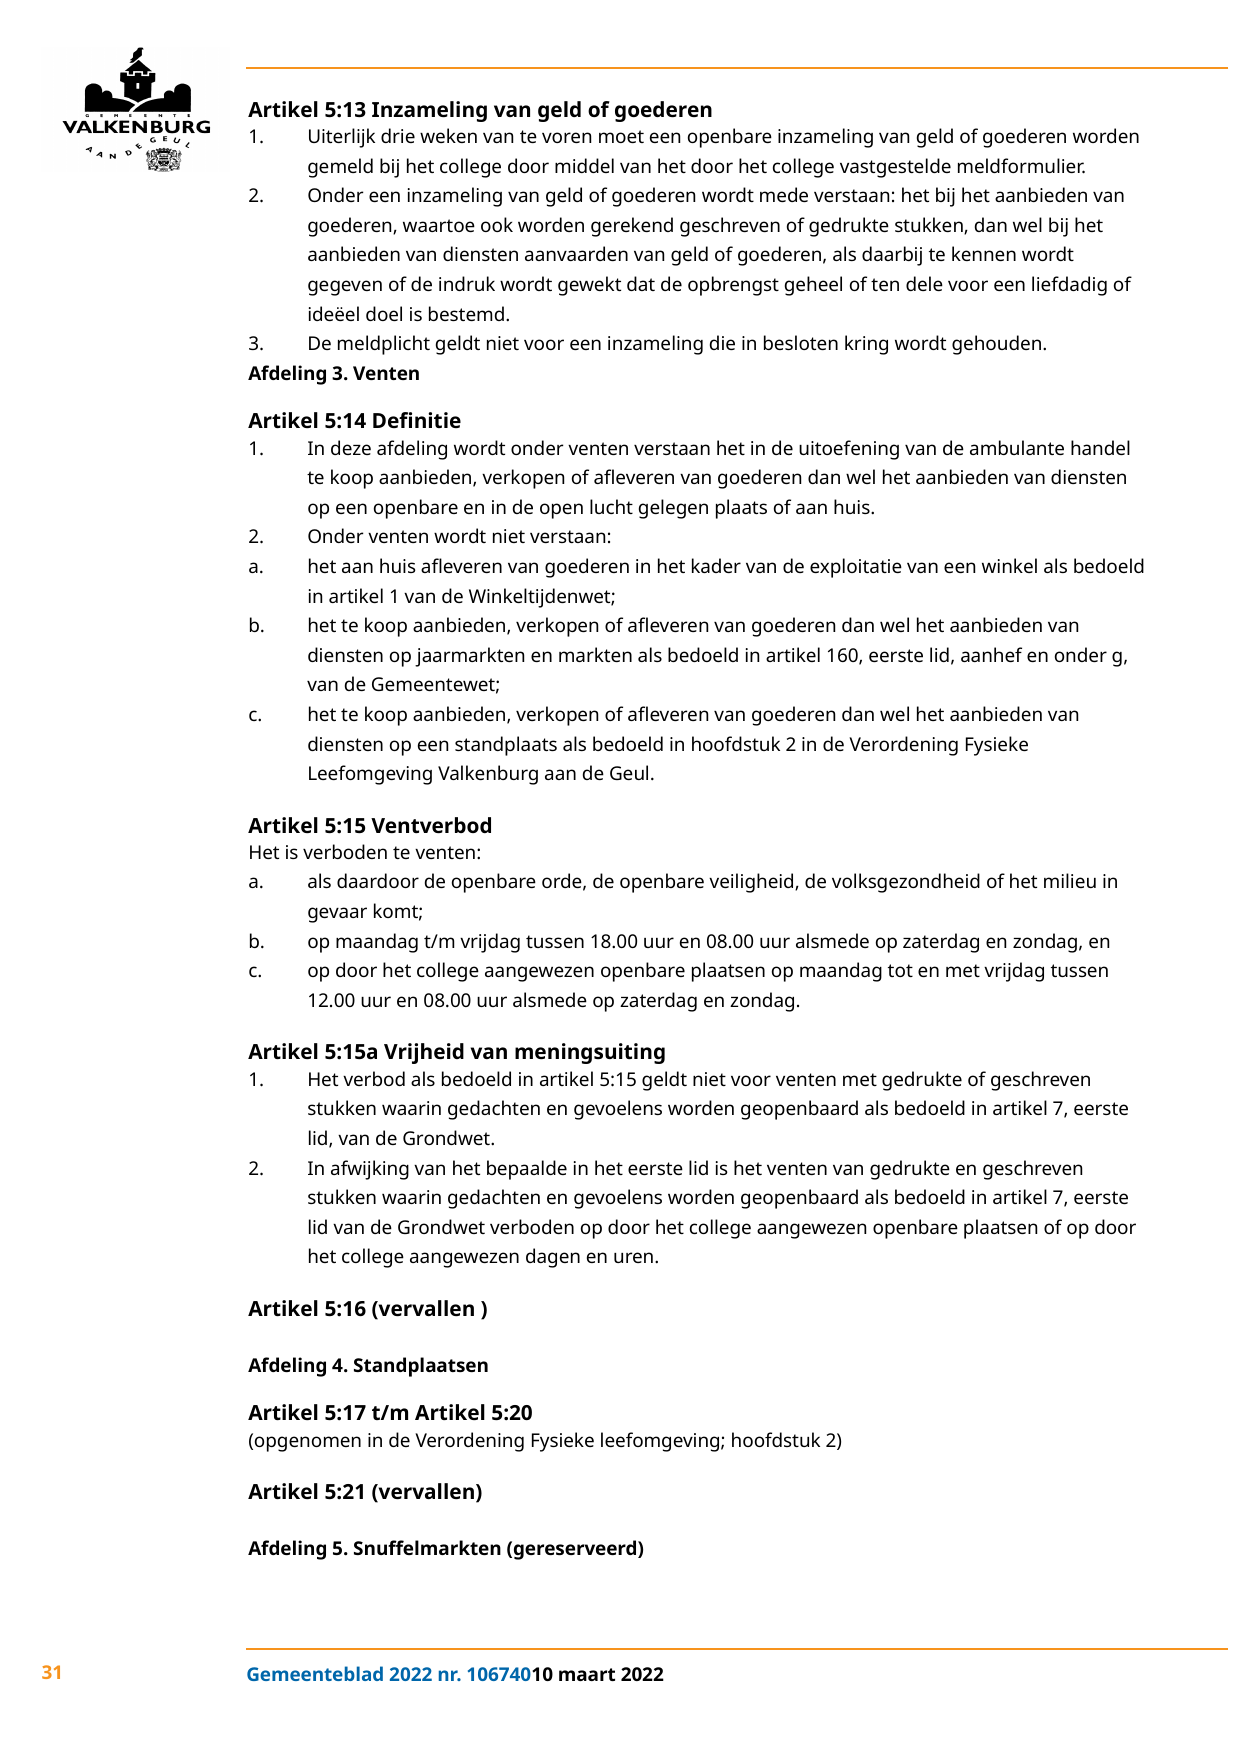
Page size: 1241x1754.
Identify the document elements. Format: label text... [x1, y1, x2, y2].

text Afdeling 3. Venten [248, 360, 1152, 386]
list Onder venten wordt niet verstaan: [248, 524, 1152, 549]
text Artikel 5:16 (vervallen ) [248, 1294, 1152, 1322]
list In afwijking van het bepaalde in het eerste lid is het venten van gedrukte en geschreven stukken waarin gedachten en gevoelens worden geopenbaard als bedoeld in artikel 7, eerste lid van de Grondwet verboden op door het college aangewezen openbare plaatsen of op door het college aangewezen dagen en uren. [248, 1155, 1152, 1269]
text Artikel 5:17 t/m Artikel 5:20 [248, 1398, 1152, 1427]
list op maandag t/m vrijdag tussen 18.00 uur en 08.00 uur alsmede op zaterdag en zondag, en [248, 928, 1152, 954]
list op door het college aangewezen openbare plaatsen op maandag tot en met vrijdag tussen 12.00 uur en 08.00 uur alsmede op zaterdag en zondag. [248, 957, 1152, 1013]
list het aan huis afleveren van goederen in het kader van de exploitatie van een winkel als bedoeld in artikel 1 van de Winkeltijdenwet; [248, 553, 1152, 608]
list als daardoor de openbare orde, de openbare veiligheid, de volksgezondheid of het milieu in gevaar komt; [248, 869, 1152, 924]
list Het verbod als bedoeld in artikel 5:15 geldt niet voor venten met gedrukte of geschreven stukken waarin gedachten en gevoelens worden geopenbaard als bedoeld in artikel 7, eerste lid, van de Grondwet. [248, 1066, 1152, 1151]
list het te koop aanbieden, verkopen of afleveren van goederen dan wel het aanbieden van diensten op jaarmarkten en markten als bedoeld in artikel 160, eerste lid, aanhef en onder g, van de Gemeentewet; [248, 612, 1152, 697]
text Artikel 5:15a Vrijheid van meningsuiting [248, 1037, 1152, 1066]
list Uiterlijk drie weken van te voren moet een openbare inzameling van geld of goederen worden gemeld bij het college door middel van het door het college vastgestelde meldformulier. [248, 123, 1152, 178]
text Artikel 5:13 Inzameling van geld of goederen [248, 95, 1152, 123]
text Artikel 5:21 (vervallen) [248, 1477, 1152, 1506]
text Afdeling 5. Snuffelmarkten (gereserveerd) [248, 1535, 1152, 1561]
text Artikel 5:15 Ventverbod [248, 811, 1152, 839]
text (opgenomen in de Verordening Fysieke leefomgeving; hoofdstuk 2) [248, 1427, 1152, 1453]
list Onder een inzameling van geld of goederen wordt mede verstaan: het bij het aanbieden van goederen, waartoe ook worden gerekend geschreven of gedrukte stukken, dan wel bij het aanbieden van diensten aanvaarden van geld of goederen, als daarbij te kennen wordt gegeven of de indruk wordt gewekt dat de opbrengst geheel of ten dele voor een liefdadig of ideëel doel is bestemd. [248, 182, 1152, 326]
list In deze afdeling wordt onder venten verstaan het in de uitoefening van de ambulante handel te koop aanbieden, verkopen of afleveren van goederen dan wel het aanbieden van diensten op een openbare en in de open lucht gelegen plaats of aan huis. [248, 435, 1152, 520]
picture [41, 47, 231, 172]
text Het is verboden te venten: [248, 839, 1152, 865]
list De meldplicht geldt niet voor een inzameling die in besloten kring wordt gehouden. [248, 330, 1152, 356]
text Artikel 5:14 Definitie [248, 406, 1152, 435]
text Afdeling 4. Standplaatsen [248, 1352, 1152, 1378]
list het te koop aanbieden, verkopen of afleveren van goederen dan wel het aanbieden van diensten op een standplaats als bedoeld in hoofdstuk 2 in de Verordening Fysieke Leefomgeving Valkenburg aan de Geul. [248, 701, 1152, 786]
